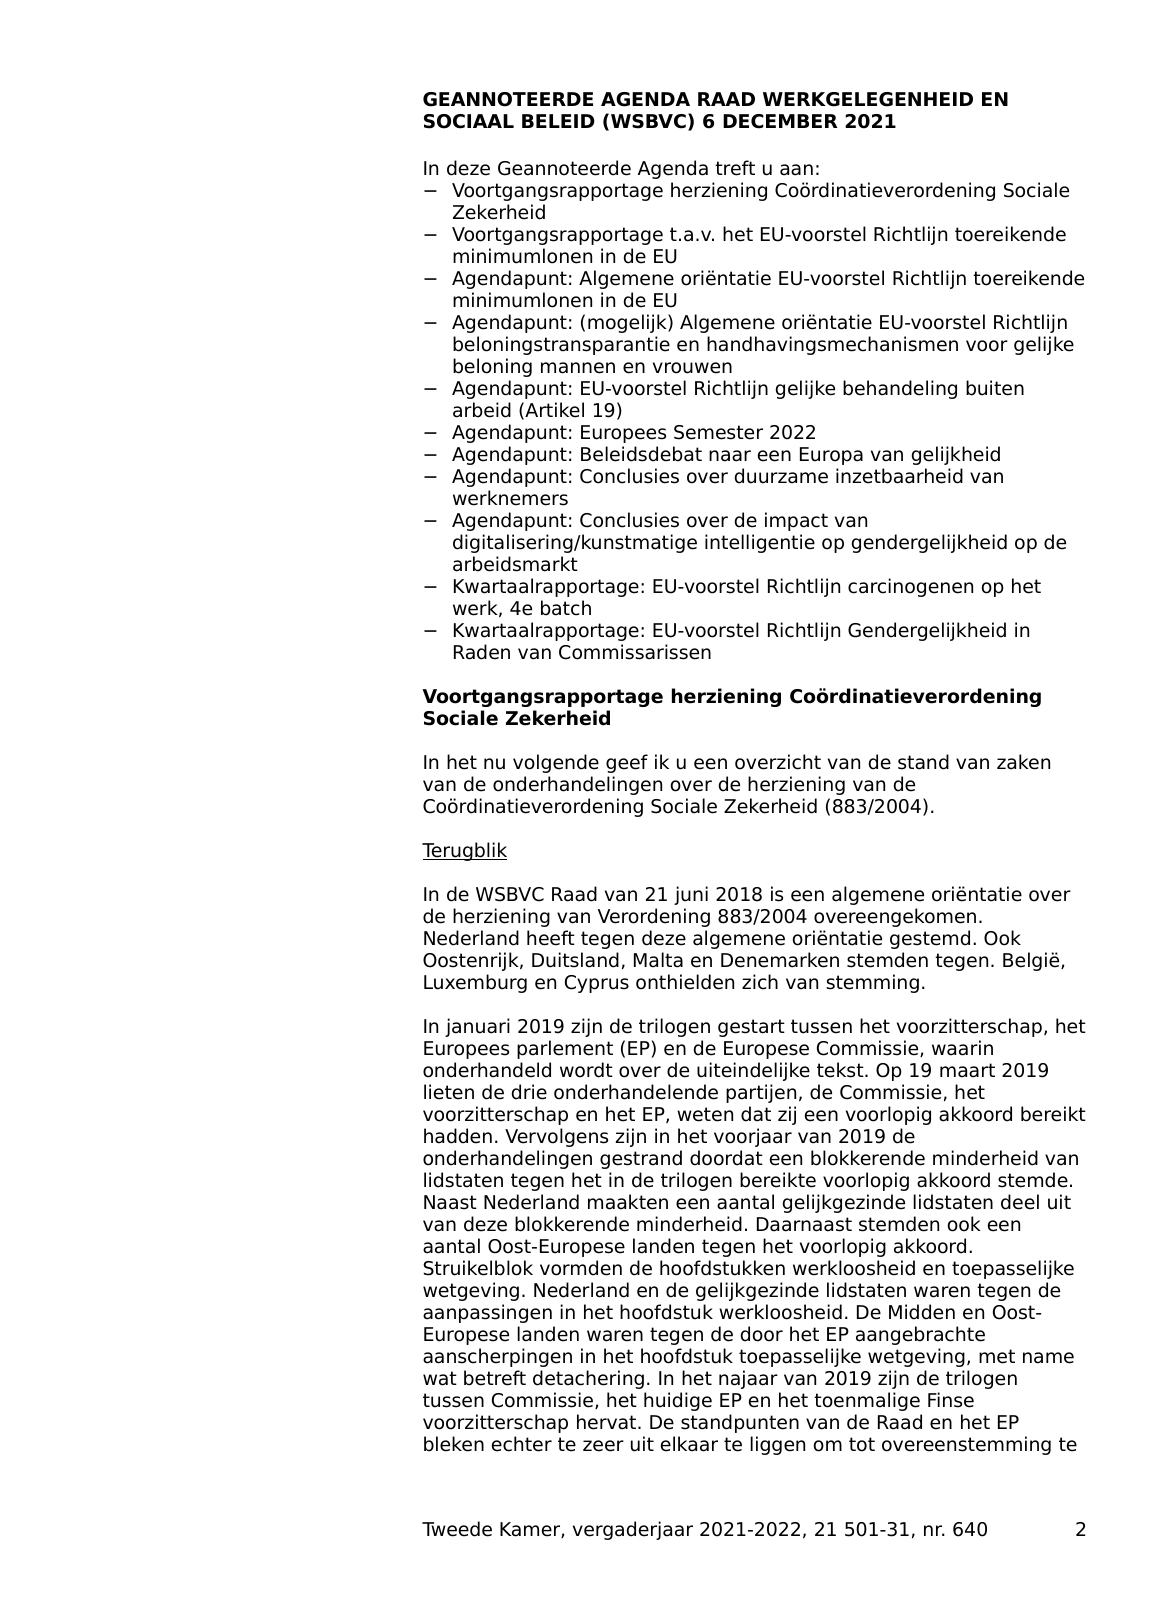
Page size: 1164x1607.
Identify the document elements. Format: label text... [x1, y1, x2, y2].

text In deze Geannoteerde Agenda treft u aan: [422, 158, 1087, 180]
subtitle Terugblik [422, 840, 1087, 862]
text − Agendapunt: Beleidsdebat naar een Europa van gelijkheid [422, 444, 1087, 466]
text − Agendapunt: Europees Semester 2022 [422, 422, 1087, 444]
text − Agendapunt: Conclusies over de impact van digitalisering/kunstmatige intelligentie op gendergelijkheid op de arbeidsmarkt [422, 510, 1087, 576]
text − Voortgangsrapportage t.a.v. het EU-voorstel Richtlijn toereikende minimumlonen in de EU [422, 224, 1087, 268]
text − Kwartaalrapportage: EU-voorstel Richtlijn carcinogenen op het werk, 4e batch [422, 576, 1087, 619]
text In het nu volgende geef ik u een overzicht van de stand van zaken van de onderhandelingen over de herziening van de Coördinatieverordening Sociale Zekerheid (883/2004). [422, 752, 1087, 818]
text − Agendapunt: EU-voorstel Richtlijn gelijke behandeling buiten arbeid (Artikel 19) [422, 378, 1087, 422]
text − Voortgangsrapportage herziening Coördinatieverordening Sociale Zekerheid [422, 180, 1087, 224]
text − Agendapunt: Algemene oriëntatie EU-voorstel Richtlijn toereikende minimumlonen in de EU [422, 268, 1087, 312]
text In de WSBVC Raad van 21 juni 2018 is een algemene oriëntatie over de herziening van Verordening 883/2004 overeengekomen. Nederland heeft tegen deze algemene oriëntatie gestemd. Ook Oostenrijk, Duitsland, Malta en Denemarken stemden tegen. België, Luxemburg en Cyprus onthielden zich van stemming. [422, 884, 1087, 994]
text − Agendapunt: Conclusies over duurzame inzetbaarheid van werknemers [422, 466, 1087, 510]
subtitle Voortgangsrapportage herziening Coördinatieverordening Sociale Zekerheid [422, 686, 1087, 730]
text − Kwartaalrapportage: EU-voorstel Richtlijn Gendergelijkheid in Raden van Commissarissen [422, 619, 1087, 663]
subtitle GEANNOTEERDE AGENDA RAAD WERKGELEGENHEID EN SOCIAAL BELEID (WSBVC) 6 DECEMBER 2021 [422, 89, 1087, 133]
text − Agendapunt: (mogelijk) Algemene oriëntatie EU-voorstel Richtlijn beloningstransparantie en handhavingsmechanismen voor gelijke beloning mannen en vrouwen [422, 312, 1087, 378]
text In januari 2019 zijn de trilogen gestart tussen het voorzitterschap, het Europees parlement (EP) en de Europese Commissie, waarin onderhandeld wordt over de uiteindelijke tekst. Op 19 maart 2019 lieten de drie onderhandelende partijen, de Commissie, het voorzitterschap en het EP, weten dat zij een voorlopig akkoord bereikt hadden. Vervolgens zijn in het voorjaar van 2019 de onderhandelingen gestrand doordat een blokkerende minderheid van lidstaten tegen het in de trilogen bereikte voorlopig akkoord stemde. Naast Nederland maakten een aantal gelijkgezinde lidstaten deel uit van deze blokkerende minderheid. Daarnaast stemden ook een aantal Oost-Europese landen tegen het voorlopig akkoord. Struikelblok vormden de hoofdstukken werkloosheid en toepasselijke wetgeving. Nederland en de gelijkgezinde lidstaten waren tegen de aanpassingen in het hoofdstuk werkloosheid. De Midden en Oost-Europese landen waren tegen de door het EP aangebrachte aanscherpingen in het hoofdstuk toepasselijke wetgeving, met name wat betreft detachering. In het najaar van 2019 zijn de trilogen tussen Commissie, het huidige EP en het toenmalige Finse voorzitterschap hervat. De standpunten van de Raad en het EP bleken echter te zeer uit elkaar te liggen om tot overeenstemming te [422, 1016, 1087, 1456]
